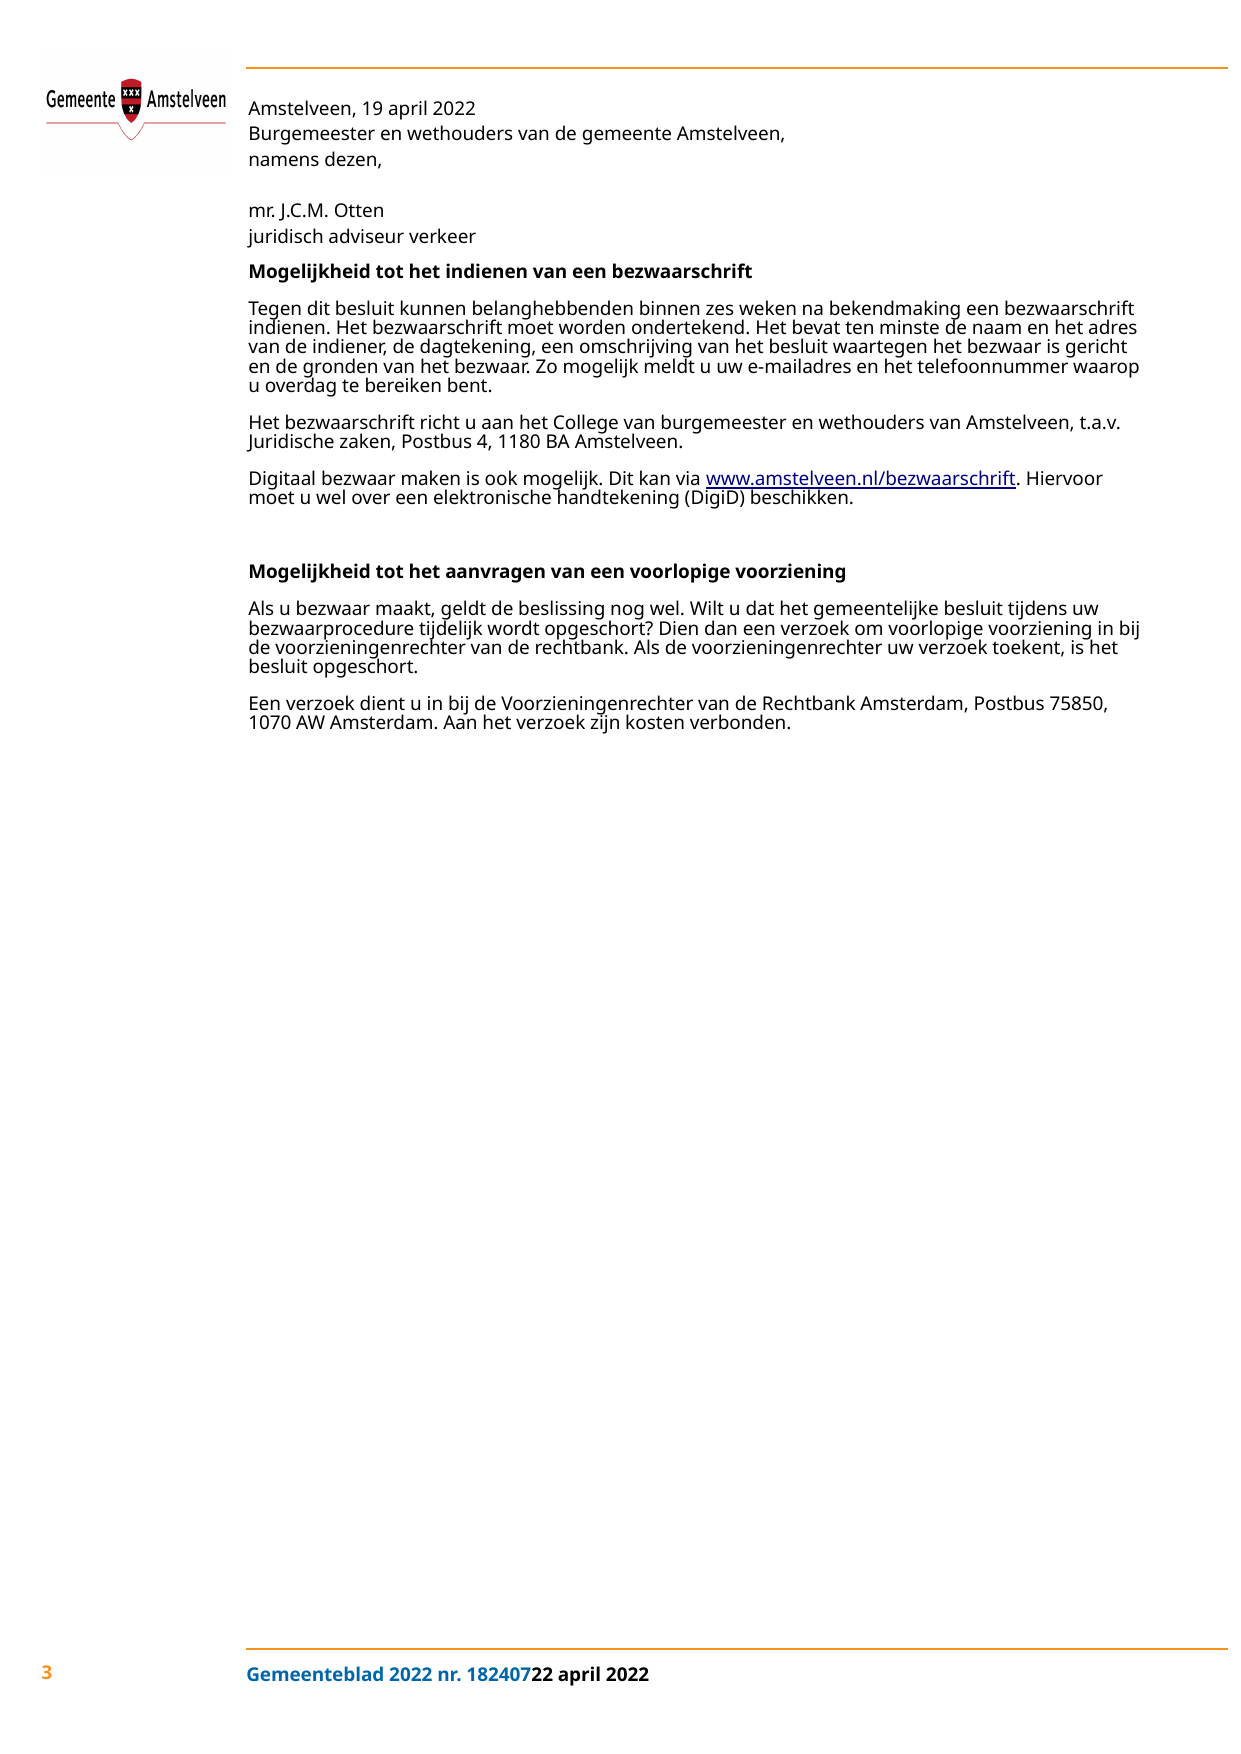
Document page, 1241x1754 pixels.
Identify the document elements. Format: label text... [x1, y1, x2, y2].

text mr. J.C.M. Otten [248, 198, 1152, 223]
text Mogelijkheid tot het aanvragen van een voorlopige voorziening [248, 563, 1152, 583]
text namens dezen, [248, 146, 1152, 172]
text Mogelijkheid tot het indienen van een bezwaarschrift [248, 263, 1152, 282]
text Een verzoek dient u in bij de Voorzieningenrechter van de Rechtbank Amsterdam, Postbus 75850, 1070 AW Amsterdam. Aan het verzoek zijn kosten verbonden. [248, 695, 1152, 734]
picture [41, 47, 231, 172]
text Amstelveen, 19 april 2022 [248, 95, 1152, 121]
text Het bezwaarschrift richt u aan het College van burgemeester en wethouders van Amstelveen, t.a.v. Juridische zaken, Postbus 4, 1180 BA Amstelveen. [248, 414, 1152, 452]
text Tegen dit besluit kunnen belanghebbenden binnen zes weken na bekendmaking een bezwaarschrift indienen. Het bezwaarschrift moet worden ondertekend. Het bevat ten minste de naam en het adres van de indiener, de dagtekening, een omschrijving van het besluit waartegen het bezwaar is gericht en de gronden van het bezwaar. Zo mogelijk meldt u uw e-mailadres en het telefoonnummer waarop u overdag te bereiken bent. [248, 300, 1152, 396]
text Burgemeester en wethouders van de gemeente Amstelveen, [248, 121, 1152, 146]
text Als u bezwaar maakt, geldt de beslissing nog wel. Wilt u dat het gemeentelijke besluit tijdens uw bezwaarprocedure tijdelijk wordt opgeschort? Dien dan een verzoek om voorlopige voorziening in bij de voorzieningenrechter van de rechtbank. Als de voorzieningenrechter uw verzoek toekent, is het besluit opgeschort. [248, 600, 1152, 677]
text Digitaal bezwaar maken is ook mogelijk. Dit kan via www.amstelveen.nl/bezwaarschrift. Hiervoor moet u wel over een elektronische handtekening (DigiD) beschikken. [248, 470, 1152, 509]
text juridisch adviseur verkeer [248, 223, 1152, 249]
